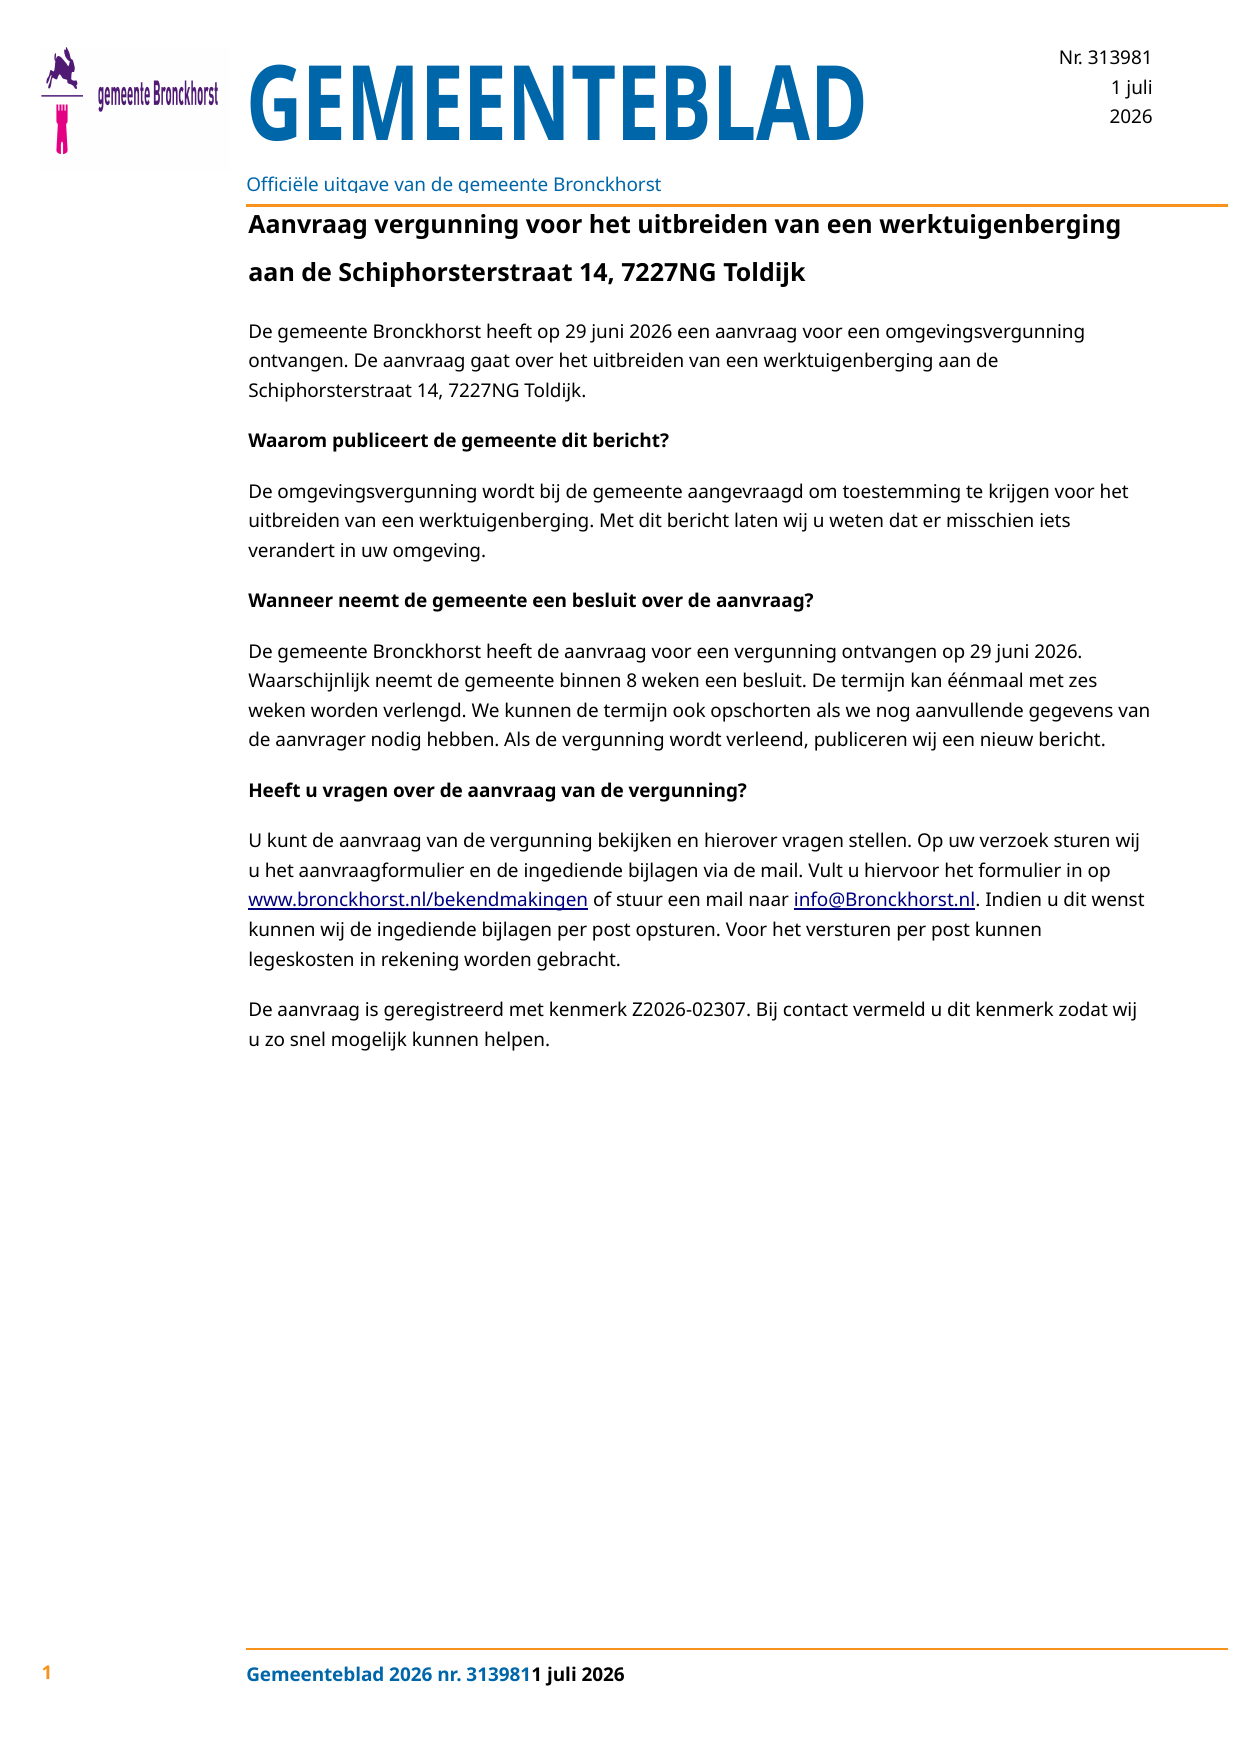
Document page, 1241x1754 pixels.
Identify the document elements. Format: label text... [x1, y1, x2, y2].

text De gemeente Bronckhorst heeft op 29 juni 2026 een aanvraag voor een omgevingsvergunning ontvangen. De aanvraag gaat over het uitbreiden van een werktuigenberging aan de Schiphorsterstraat 14, 7227NG Toldijk. [248, 318, 1152, 403]
text U kunt de aanvraag van de vergunning bekijken en hierover vragen stellen. Op uw verzoek sturen wij u het aanvraagformulier en de ingediende bijlagen via de mail. Vult u hiervoor het formulier in op www.bronckhorst.nl/bekendmakingen of stuur een mail naar info@Bronckhorst.nl. Indien u dit wenst kunnen wij de ingediende bijlagen per post opsturen. Voor het versturen per post kunnen legeskosten in rekening worden gebracht. [248, 827, 1152, 972]
text De gemeente Bronckhorst heeft de aanvraag voor een vergunning ontvangen op 29 juni 2026. Waarschijnlijk neemt de gemeente binnen 8 weken een besluit. De termijn kan éénmaal met zes weken worden verlengd. We kunnen de termijn ook opschorten als we nog aanvullende gegevens van de aanvrager nodig hebben. Als de vergunning wordt verleend, publiceren wij een nieuw bericht. [248, 638, 1152, 752]
text De aanvraag is geregistreerd met kenmerk Z2026-02307. Bij contact vermeld u dit kenmerk zodat wij u zo snel mogelijk kunnen helpen. [248, 996, 1152, 1052]
picture [41, 47, 231, 172]
text Aanvraag vergunning voor het uitbreiden van een werktuigenberging aan de Schiphorsterstraat 14, 7227NG Toldijk [248, 207, 1152, 288]
text De omgevingsvergunning wordt bij de gemeente aangevraagd om toestemming te krijgen voor het uitbreiden van een werktuigenberging. Met dit bericht laten wij u weten dat er misschien iets verandert in uw omgeving. [248, 478, 1152, 563]
text Heeft u vragen over de aanvraag van de vergunning? [248, 777, 1152, 803]
text Waarom publiceert de gemeente dit bericht? [248, 427, 1152, 453]
text Wanneer neemt de gemeente een besluit over de aanvraag? [248, 587, 1152, 613]
